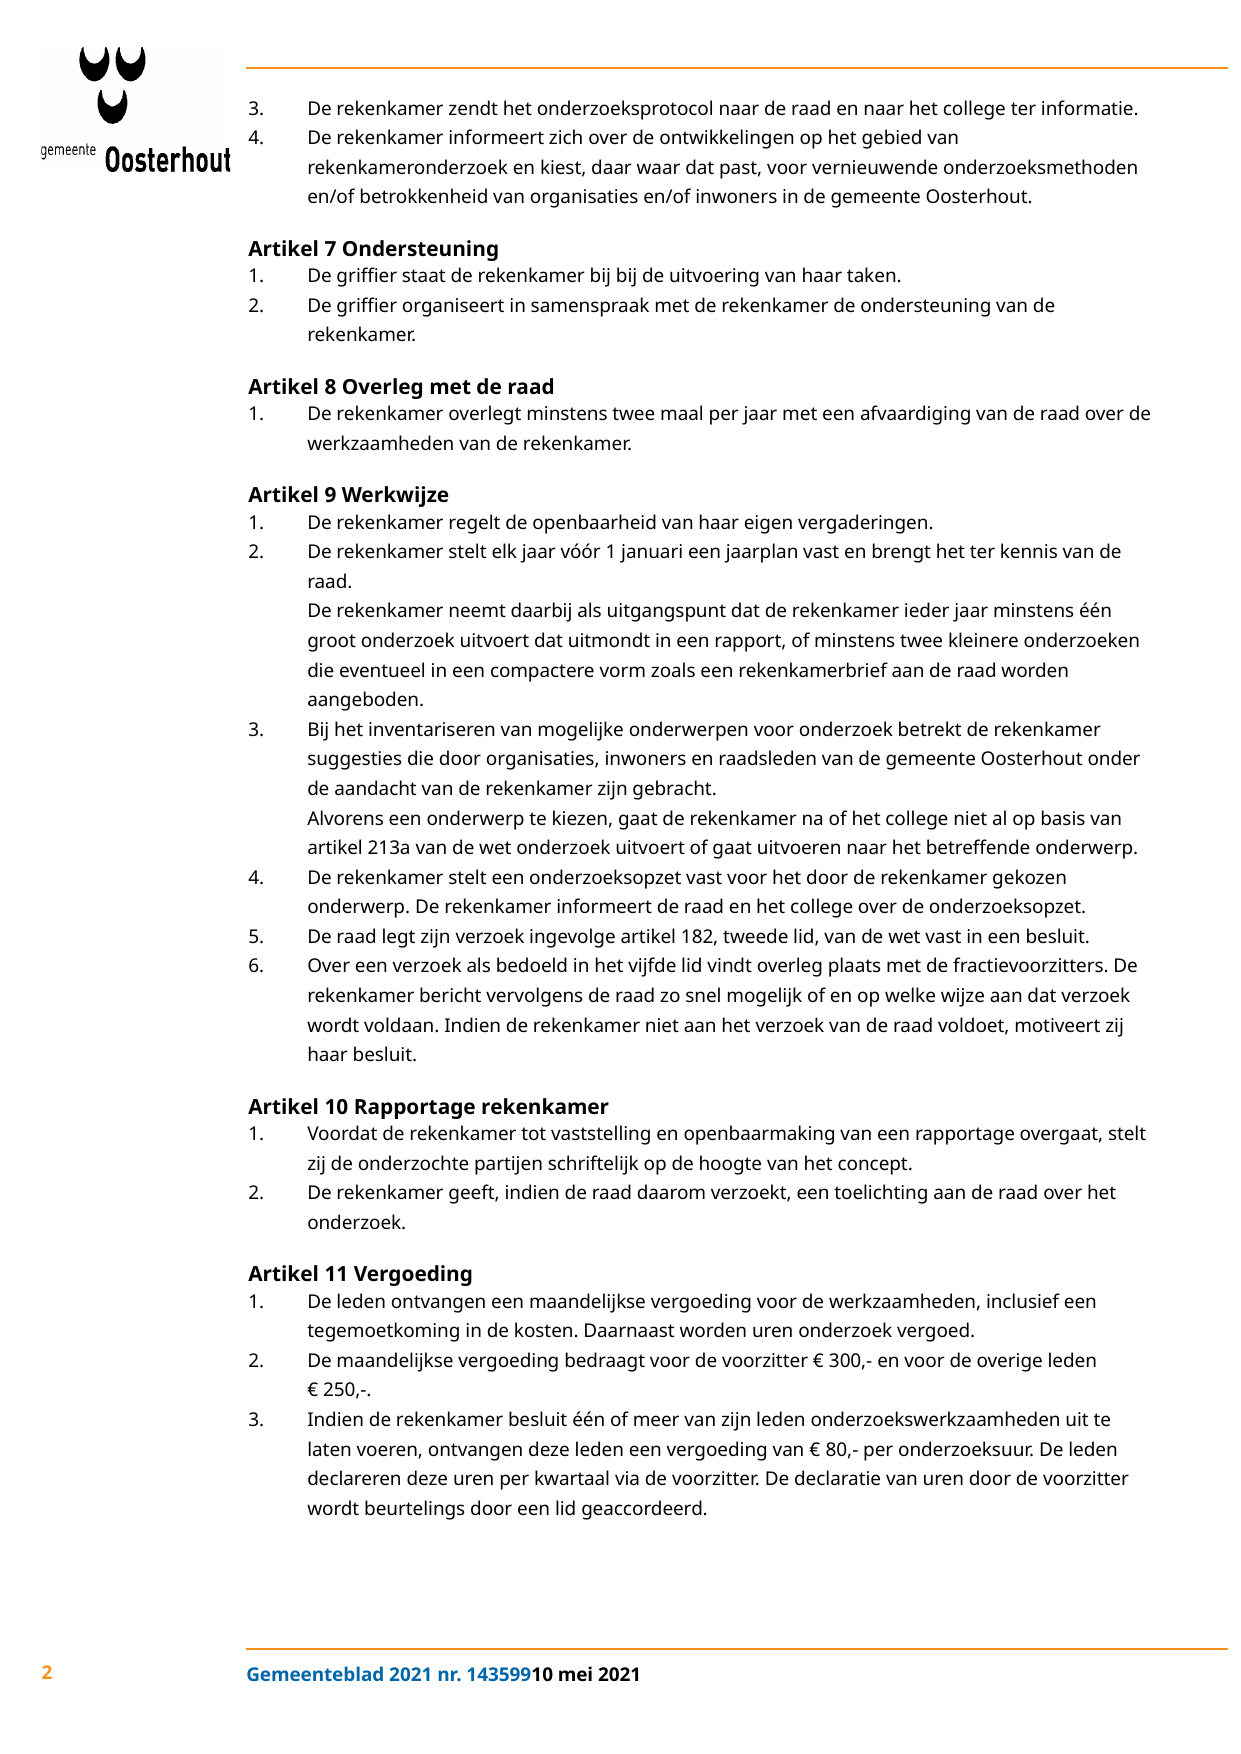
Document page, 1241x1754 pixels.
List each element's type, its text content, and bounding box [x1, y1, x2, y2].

list Alvorens een onderwerp te kiezen, gaat de rekenkamer na of het college niet al op basis van artikel 213a van de wet onderzoek uitvoert of gaat uitvoeren naar het betreffende onderwerp. [248, 805, 1152, 860]
list De rekenkamer stelt elk jaar vóór 1 januari een jaarplan vast en brengt het ter kennis van de raad. [248, 538, 1152, 594]
text Artikel 10 Rapportage rekenkamer [248, 1092, 1152, 1120]
text Artikel 11 Vergoeding [248, 1259, 1152, 1288]
text Artikel 7 Ondersteuning [248, 234, 1152, 262]
list De raad legt zijn verzoek ingevolge artikel 182, tweede lid, van de wet vast in een besluit. [248, 923, 1152, 949]
list De maandelijkse vergoeding bedraagt voor de voorzitter € 300,- en voor de overige leden € 250,-. [248, 1347, 1152, 1402]
list De leden ontvangen een maandelijkse vergoeding voor de werkzaamheden, inclusief een tegemoetkoming in de kosten. Daarnaast worden uren onderzoek vergoed. [248, 1288, 1152, 1343]
list De rekenkamer neemt daarbij als uitgangspunt dat de rekenkamer ieder jaar minstens één groot onderzoek uitvoert dat uitmondt in een rapport, of minstens twee kleinere onderzoeken die eventueel in een compactere vorm zoals een rekenkamerbrief aan de raad worden aangeboden. [248, 598, 1152, 712]
list De rekenkamer geeft, indien de raad daarom verzoekt, een toelichting aan de raad over het onderzoek. [248, 1179, 1152, 1235]
list De griffier staat de rekenkamer bij bij de uitvoering van haar taken. [248, 262, 1152, 288]
list De rekenkamer regelt de openbaarheid van haar eigen vergaderingen. [248, 509, 1152, 534]
list Over een verzoek als bedoeld in het vijfde lid vindt overleg plaats met de fractievoorzitters. De rekenkamer bericht vervolgens de raad zo snel mogelijk of en op welke wijze aan dat verzoek wordt voldaan. Indien de rekenkamer niet aan het verzoek van de raad voldoet, motiveert zij haar besluit. [248, 953, 1152, 1067]
list Bij het inventariseren van mogelijke onderwerpen voor onderzoek betrekt de rekenkamer suggesties die door organisaties, inwoners en raadsleden van de gemeente Oosterhout onder de aandacht van de rekenkamer zijn gebracht. [248, 716, 1152, 801]
list De griffier organiseert in samenspraak met de rekenkamer de ondersteuning van de rekenkamer. [248, 292, 1152, 347]
text Artikel 9 Werkwijze [248, 480, 1152, 509]
list De rekenkamer stelt een onderzoeksopzet vast voor het door de rekenkamer gekozen onderwerp. De rekenkamer informeert de raad en het college over de onderzoeksopzet. [248, 864, 1152, 919]
list De rekenkamer overlegt minstens twee maal per jaar met een afvaardiging van de raad over de werkzaamheden van de rekenkamer. [248, 400, 1152, 456]
list Indien de rekenkamer besluit één of meer van zijn leden onderzoekswerkzaamheden uit te laten voeren, ontvangen deze leden een vergoeding van € 80,- per onderzoeksuur. De leden declareren deze uren per kwartaal via de voorzitter. De declaratie van uren door de voorzitter wordt beurtelings door een lid geaccordeerd. [248, 1406, 1152, 1521]
picture [41, 47, 231, 172]
list De rekenkamer informeert zich over de ontwikkelingen op het gebied van rekenkameronderzoek en kiest, daar waar dat past, voor vernieuwende onderzoeksmethoden en/of betrokkenheid van organisaties en/of inwoners in de gemeente Oosterhout. [248, 124, 1152, 209]
list De rekenkamer zendt het onderzoeksprotocol naar de raad en naar het college ter informatie. [248, 95, 1152, 121]
list Voordat de rekenkamer tot vaststelling en openbaarmaking van een rapportage overgaat, stelt zij de onderzochte partijen schriftelijk op de hoogte van het concept. [248, 1120, 1152, 1176]
text Artikel 8 Overleg met de raad [248, 372, 1152, 400]
